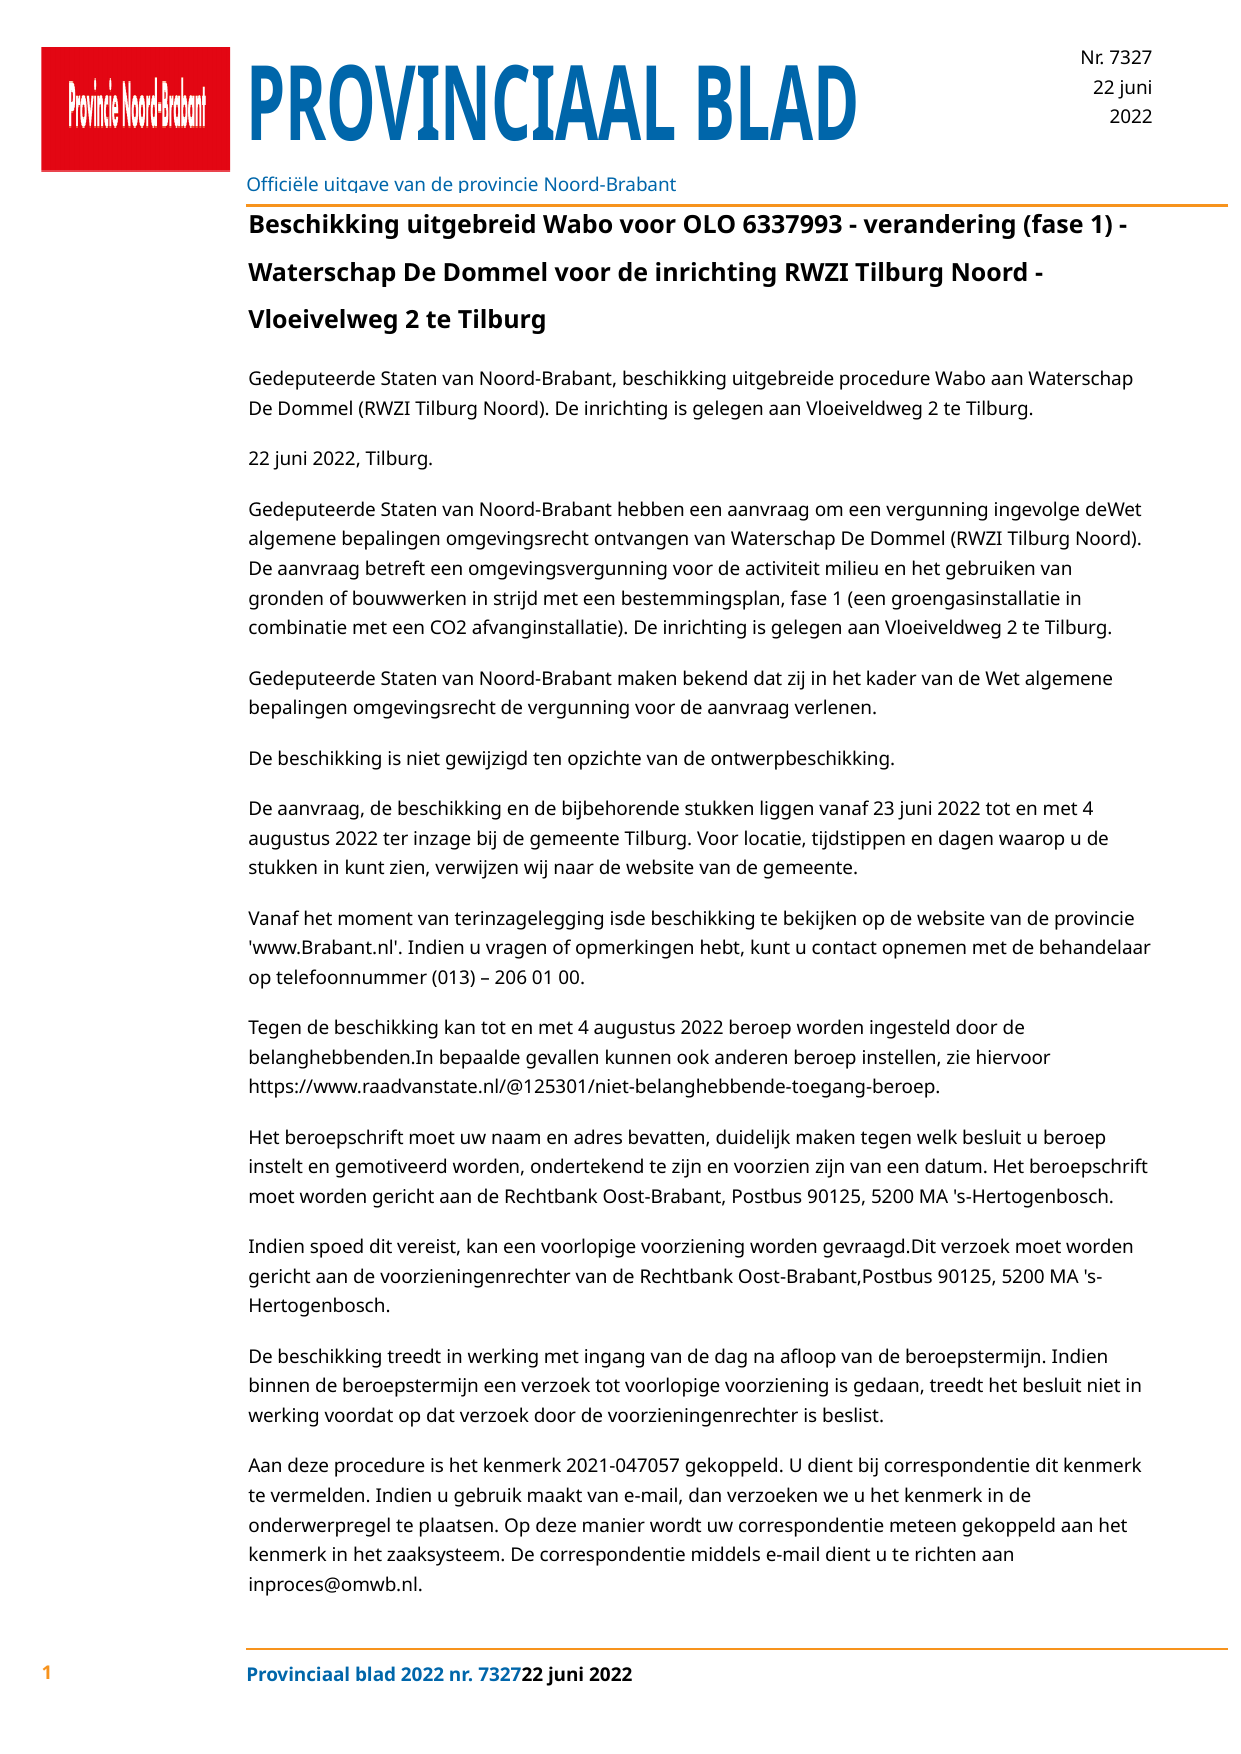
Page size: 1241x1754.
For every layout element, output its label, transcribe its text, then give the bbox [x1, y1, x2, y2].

text De beschikking treedt in werking met ingang van de dag na afloop van de beroepstermijn. Indien binnen de beroepstermijn een verzoek tot voorlopige voorziening is gedaan, treedt het besluit niet in werking voordat op dat verzoek door de voorzieningenrechter is beslist. [248, 1343, 1152, 1428]
text Gedeputeerde Staten van Noord-Brabant, beschikking uitgebreide procedure Wabo aan Waterschap De Dommel (RWZI Tilburg Noord). De inrichting is gelegen aan Vloeiveldweg 2 te Tilburg. [248, 366, 1152, 421]
text Gedeputeerde Staten van Noord-Brabant hebben een aanvraag om een vergunning ingevolge deWet algemene bepalingen omgevingsrecht ontvangen van Waterschap De Dommel (RWZI Tilburg Noord). De aanvraag betreft een omgevingsvergunning voor de activiteit milieu en het gebruiken van gronden of bouwwerken in strijd met een bestemmingsplan, fase 1 (een groengasinstallatie in combinatie met een CO2 afvanginstallatie). De inrichting is gelegen aan Vloeiveldweg 2 te Tilburg. [248, 496, 1152, 640]
text De aanvraag, de beschikking en de bijbehorende stukken liggen vanaf 23 juni 2022 tot en met 4 augustus 2022 ter inzage bij de gemeente Tilburg. Voor locatie, tijdstippen en dagen waarop u de stukken in kunt zien, verwijzen wij naar de website van de gemeente. [248, 795, 1152, 880]
text Beschikking uitgebreid Wabo voor OLO 6337993 - verandering (fase 1) - Waterschap De Dommel voor de inrichting RWZI Tilburg Noord - Vloeivelweg 2 te Tilburg [248, 207, 1152, 336]
text Tegen de beschikking kan tot en met 4 augustus 2022 beroep worden ingesteld door de belanghebbenden.In bepaalde gevallen kunnen ook anderen beroep instellen, zie hiervoor https://www.raadvanstate.nl/@125301/niet-belanghebbende-toegang-beroep. [248, 1014, 1152, 1099]
text 22 juni 2022, Tilburg. [248, 446, 1152, 471]
text Aan deze procedure is het kenmerk 2021-047057 gekoppeld. U dient bij correspondentie dit kenmerk te vermelden. Indien u gebruik maakt van e-mail, dan verzoeken we u het kenmerk in de onderwerpregel te plaatsen. Op deze manier wordt uw correspondentie meteen gekoppeld aan het kenmerk in het zaaksysteem. De correspondentie middels e-mail dient u te richten aan inproces@omwb.nl. [248, 1453, 1152, 1597]
text Vanaf het moment van terinzagelegging isde beschikking te bekijken op de website van de provincie 'www.Brabant.nl'. Indien u vragen of opmerkingen hebt, kunt u contact opnemen met de behandelaar op telefoonnummer (013) – 206 01 00. [248, 905, 1152, 989]
text Gedeputeerde Staten van Noord-Brabant maken bekend dat zij in het kader van de Wet algemene bepalingen omgevingsrecht de vergunning voor de aanvraag verlenen. [248, 665, 1152, 720]
text Indien spoed dit vereist, kan een voorlopige voorziening worden gevraagd.Dit verzoek moet worden gericht aan de voorzieningenrechter van de Rechtbank Oost-Brabant,Postbus 90125, 5200 MA 's-Hertogenbosch. [248, 1233, 1152, 1318]
text Het beroepschrift moet uw naam en adres bevatten, duidelijk maken tegen welk besluit u beroep instelt en gemotiveerd worden, ondertekend te zijn en voorzien zijn van een datum. Het beroepschrift moet worden gericht aan de Rechtbank Oost-Brabant, Postbus 90125, 5200 MA 's-Hertogenbosch. [248, 1124, 1152, 1209]
picture [41, 47, 231, 172]
text De beschikking is niet gewijzigd ten opzichte van de ontwerpbeschikking. [248, 745, 1152, 770]
